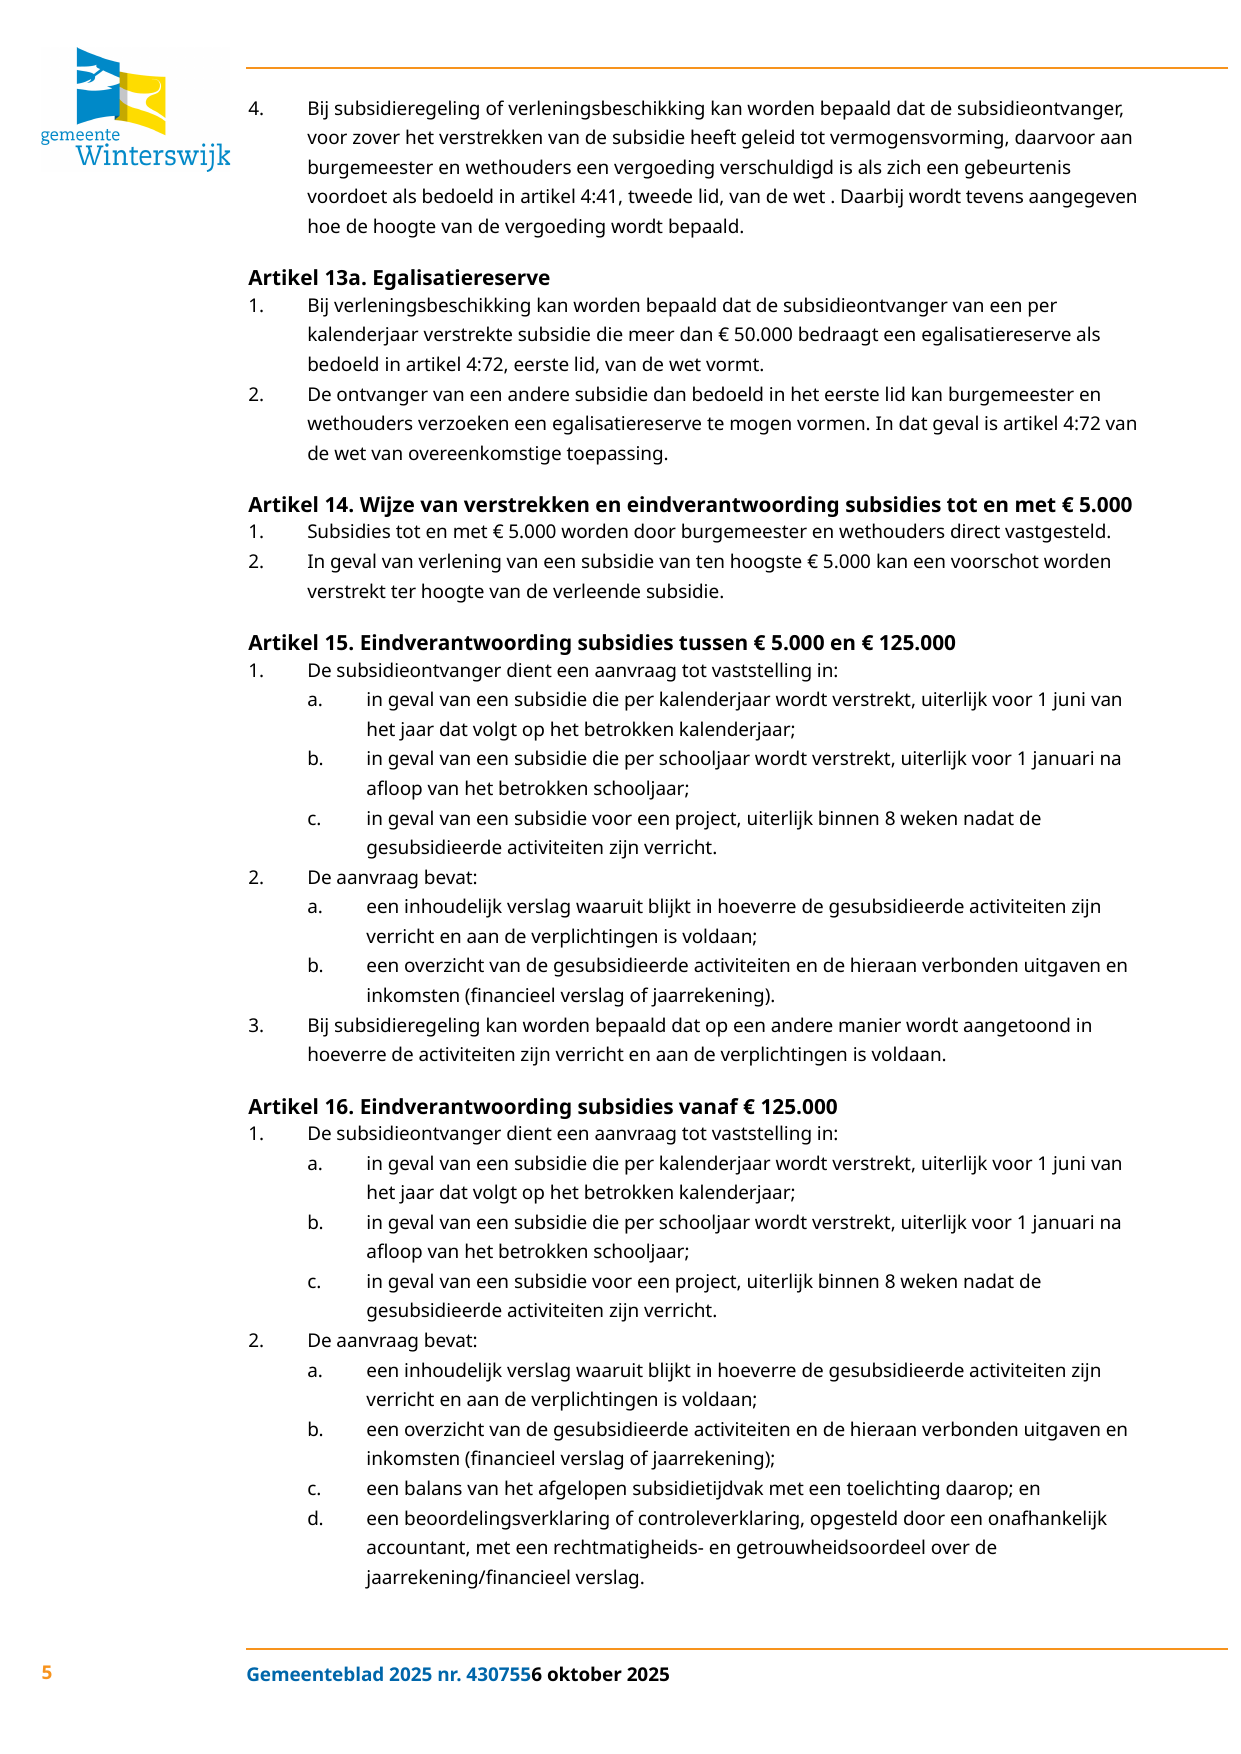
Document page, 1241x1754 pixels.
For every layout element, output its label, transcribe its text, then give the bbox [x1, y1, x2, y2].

list een balans van het afgelopen subsidietijdvak met een toelichting daarop; en [307, 1475, 1152, 1501]
list in geval van een subsidie die per kalenderjaar wordt verstrekt, uiterlijk voor 1 juni van het jaar dat volgt op het betrokken kalenderjaar; [307, 686, 1152, 742]
list De aanvraag bevat: [248, 1327, 1152, 1353]
text Artikel 15. Eindverantwoording subsidies tussen € 5.000 en € 125.000 [248, 628, 1152, 657]
list Subsidies tot en met € 5.000 worden door burgemeester en wethouders direct vastgesteld. [248, 519, 1152, 544]
list De subsidieontvanger dient een aanvraag tot vaststelling in: [248, 1120, 1152, 1146]
list De aanvraag bevat: [248, 864, 1152, 889]
list De ontvanger van een andere subsidie dan bedoeld in het eerste lid kan burgemeester en wethouders verzoeken een egalisatiereserve te mogen vormen. In dat geval is artikel 4:72 van de wet van overeenkomstige toepassing. [248, 381, 1152, 466]
text Artikel 14. Wijze van verstrekken en eindverantwoording subsidies tot en met € 5.000 [248, 490, 1152, 519]
list in geval van een subsidie die per schooljaar wordt verstrekt, uiterlijk voor 1 januari na afloop van het betrokken schooljaar; [307, 746, 1152, 801]
list Bij subsidieregeling of verleningsbeschikking kan worden bepaald dat de subsidieontvanger, voor zover het verstrekken van de subsidie heeft geleid tot vermogensvorming, daarvoor aan burgemeester en wethouders een vergoeding verschuldigd is als zich een gebeurtenis voordoet als bedoeld in artikel 4:41, tweede lid, van de wet . Daarbij wordt tevens aangegeven hoe de hoogte van de vergoeding wordt bepaald. [248, 95, 1152, 239]
text Artikel 16. Eindverantwoording subsidies vanaf € 125.000 [248, 1092, 1152, 1120]
list een beoordelingsverklaring of controleverklaring, opgesteld door een onafhankelijk accountant, met een rechtmatigheids- en getrouwheidsoordeel over de jaarrekening/financieel verslag. [307, 1505, 1152, 1590]
list in geval van een subsidie voor een project, uiterlijk binnen 8 weken nadat de gesubsidieerde activiteiten zijn verricht. [307, 805, 1152, 860]
picture [225, 153, 231, 162]
list De subsidieontvanger dient een aanvraag tot vaststelling in: [248, 657, 1152, 682]
list in geval van een subsidie voor een project, uiterlijk binnen 8 weken nadat de gesubsidieerde activiteiten zijn verricht. [307, 1268, 1152, 1323]
list Bij subsidieregeling kan worden bepaald dat op een andere manier wordt aangetoond in hoeverre de activiteiten zijn verricht en aan de verplichtingen is voldaan. [248, 1012, 1152, 1067]
list een inhoudelijk verslag waaruit blijkt in hoeverre de gesubsidieerde activiteiten zijn verricht en aan de verplichtingen is voldaan; [307, 893, 1152, 949]
list Bij verleningsbeschikking kan worden bepaald dat de subsidieontvanger van een per kalenderjaar verstrekte subsidie die meer dan € 50.000 bedraagt een egalisatiereserve als bedoeld in artikel 4:72, eerste lid, van de wet vormt. [248, 292, 1152, 377]
list een inhoudelijk verslag waaruit blijkt in hoeverre de gesubsidieerde activiteiten zijn verricht en aan de verplichtingen is voldaan; [307, 1357, 1152, 1412]
picture [41, 47, 231, 172]
list een overzicht van de gesubsidieerde activiteiten en de hieraan verbonden uitgaven en inkomsten (financieel verslag of jaarrekening); [307, 1416, 1152, 1471]
list een overzicht van de gesubsidieerde activiteiten en de hieraan verbonden uitgaven en inkomsten (financieel verslag of jaarrekening). [307, 953, 1152, 1008]
list in geval van een subsidie die per schooljaar wordt verstrekt, uiterlijk voor 1 januari na afloop van het betrokken schooljaar; [307, 1209, 1152, 1264]
list In geval van verlening van een subsidie van ten hoogste € 5.000 kan een voorschot worden verstrekt ter hoogte van de verleende subsidie. [248, 548, 1152, 604]
text Artikel 13a. Egalisatiereserve [248, 263, 1152, 292]
list in geval van een subsidie die per kalenderjaar wordt verstrekt, uiterlijk voor 1 juni van het jaar dat volgt op het betrokken kalenderjaar; [307, 1150, 1152, 1205]
